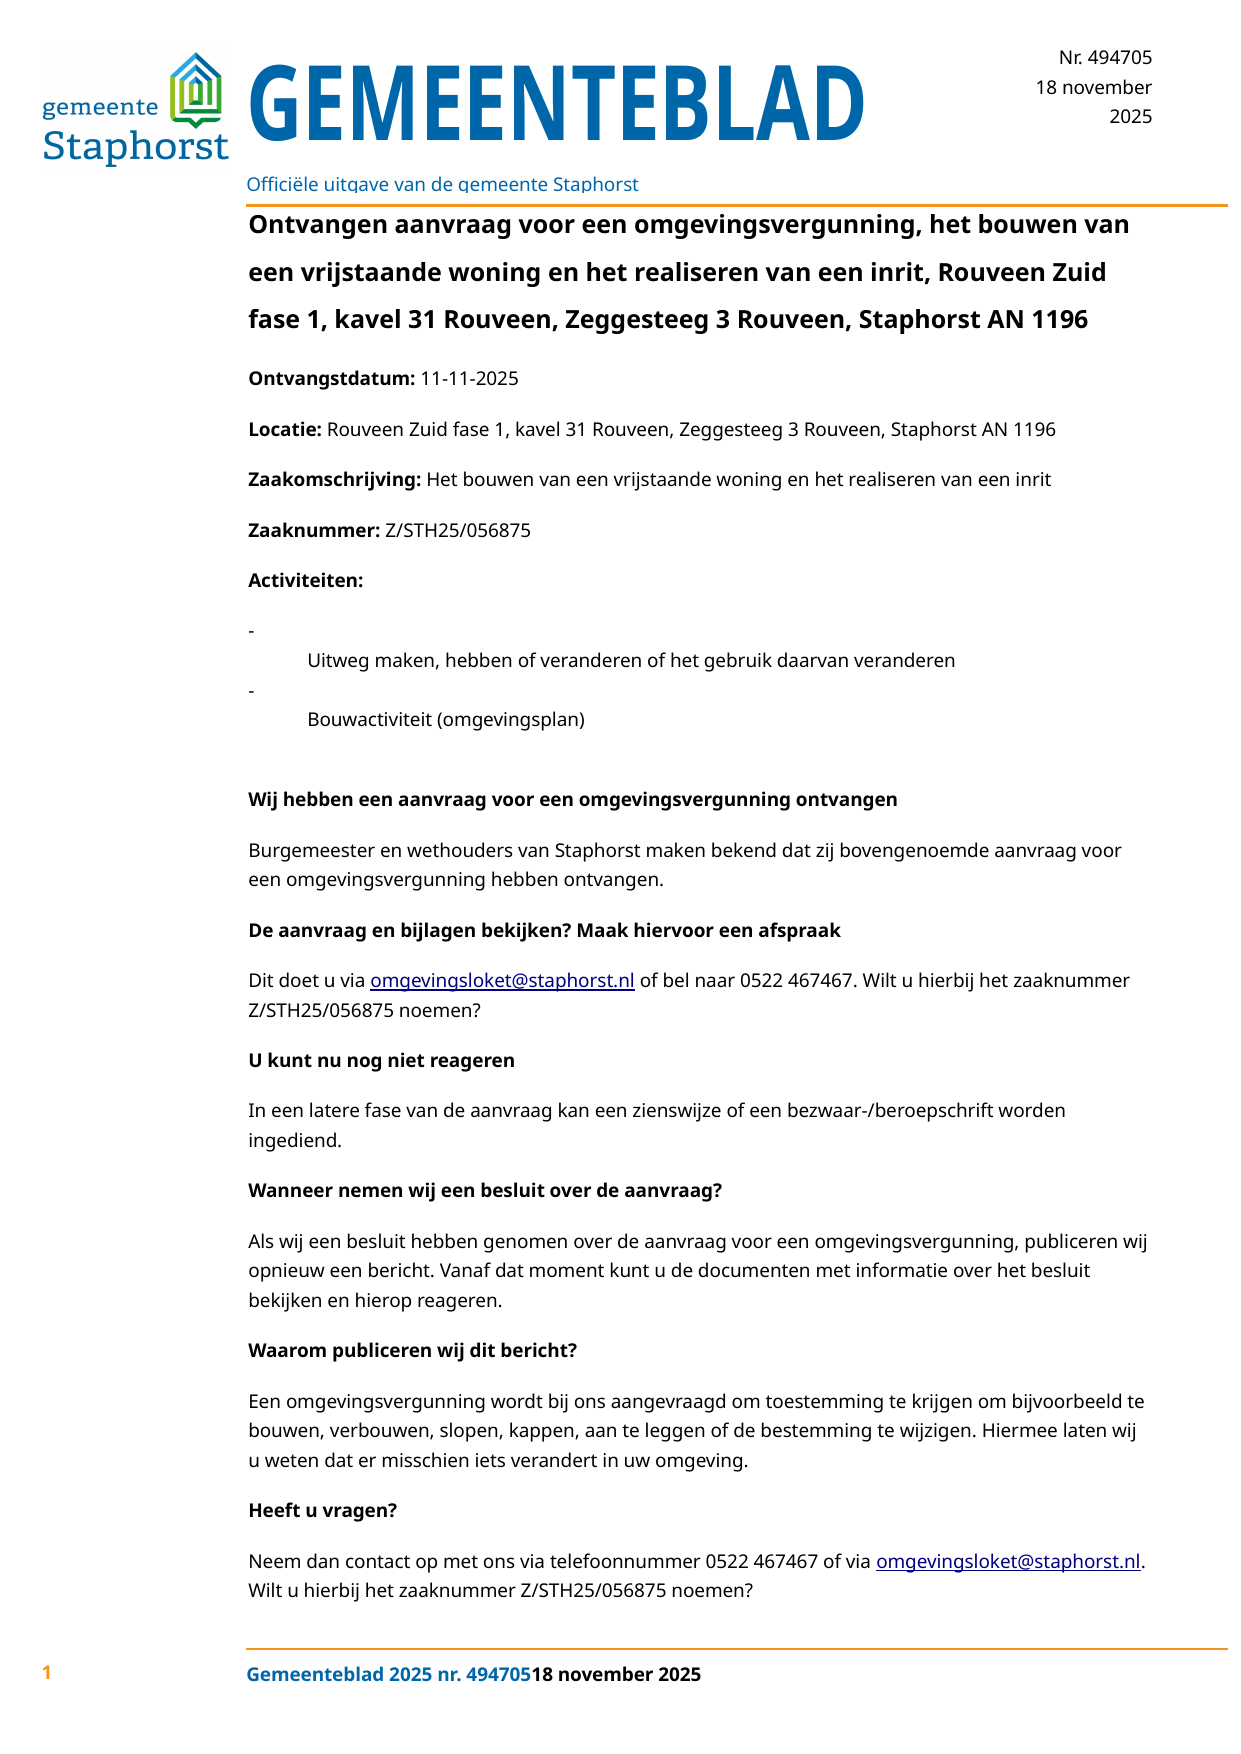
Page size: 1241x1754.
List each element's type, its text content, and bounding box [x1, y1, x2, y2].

picture [41, 47, 231, 172]
list Bouwactiviteit (omgevingsplan) [248, 706, 1152, 732]
text Activiteiten: [248, 567, 1152, 593]
text De aanvraag en bijlagen bekijken? Maak hiervoor een afspraak [248, 917, 1152, 942]
text Ontvangstdatum: 11-11-2025 [248, 366, 1152, 391]
text In een latere fase van de aanvraag kan een zienswijze of een bezwaar-/beroepschrift worden ingediend. [248, 1098, 1152, 1153]
text Burgemeester en wethouders van Staphorst maken bekend dat zij bovengenoemde aanvraag voor een omgevingsvergunning hebben ontvangen. [248, 837, 1152, 892]
text Zaakomschrijving: Het bouwen van een vrijstaande woning en het realiseren van een inrit [248, 466, 1152, 492]
text Een omgevingsvergunning wordt bij ons aangevraagd om toestemming te krijgen om bijvoorbeeld te bouwen, verbouwen, slopen, kappen, aan te leggen of de bestemming te wijzigen. Hiermee laten wij u weten dat er misschien iets verandert in uw omgeving. [248, 1388, 1152, 1473]
text Zaaknummer: Z/STH25/056875 [248, 517, 1152, 542]
text U kunt nu nog niet reageren [248, 1047, 1152, 1073]
text Wij hebben een aanvraag voor een omgevingsvergunning ontvangen [248, 786, 1152, 812]
text Neem dan contact op met ons via telefoonnummer 0522 467467 of via omgevingsloket@staphorst.nl. Wilt u hierbij het zaaknummer Z/STH25/056875 noemen? [248, 1548, 1152, 1603]
text Als wij een besluit hebben genomen over de aanvraag voor een omgevingsvergunning, publiceren wij opnieuw een bericht. Vanaf dat moment kunt u de documenten met informatie over het besluit bekijken en hierop reageren. [248, 1228, 1152, 1313]
text Dit doet u via omgevingsloket@staphorst.nl of bel naar 0522 467467. Wilt u hierbij het zaaknummer Z/STH25/056875 noemen? [248, 967, 1152, 1022]
text Waarom publiceren wij dit bericht? [248, 1338, 1152, 1363]
text Wanneer nemen wij een besluit over de aanvraag? [248, 1178, 1152, 1203]
text Locatie: Rouveen Zuid fase 1, kavel 31 Rouveen, Zeggesteeg 3 Rouveen, Staphorst AN 1196 [248, 416, 1152, 442]
list Uitweg maken, hebben of veranderen of het gebruik daarvan veranderen [248, 647, 1152, 673]
text Ontvangen aanvraag voor een omgevingsvergunning, het bouwen van een vrijstaande woning en het realiseren van een inrit, Rouveen Zuid fase 1, kavel 31 Rouveen, Zeggesteeg 3 Rouveen, Staphorst AN 1196 [248, 207, 1152, 336]
text Heeft u vragen? [248, 1498, 1152, 1523]
